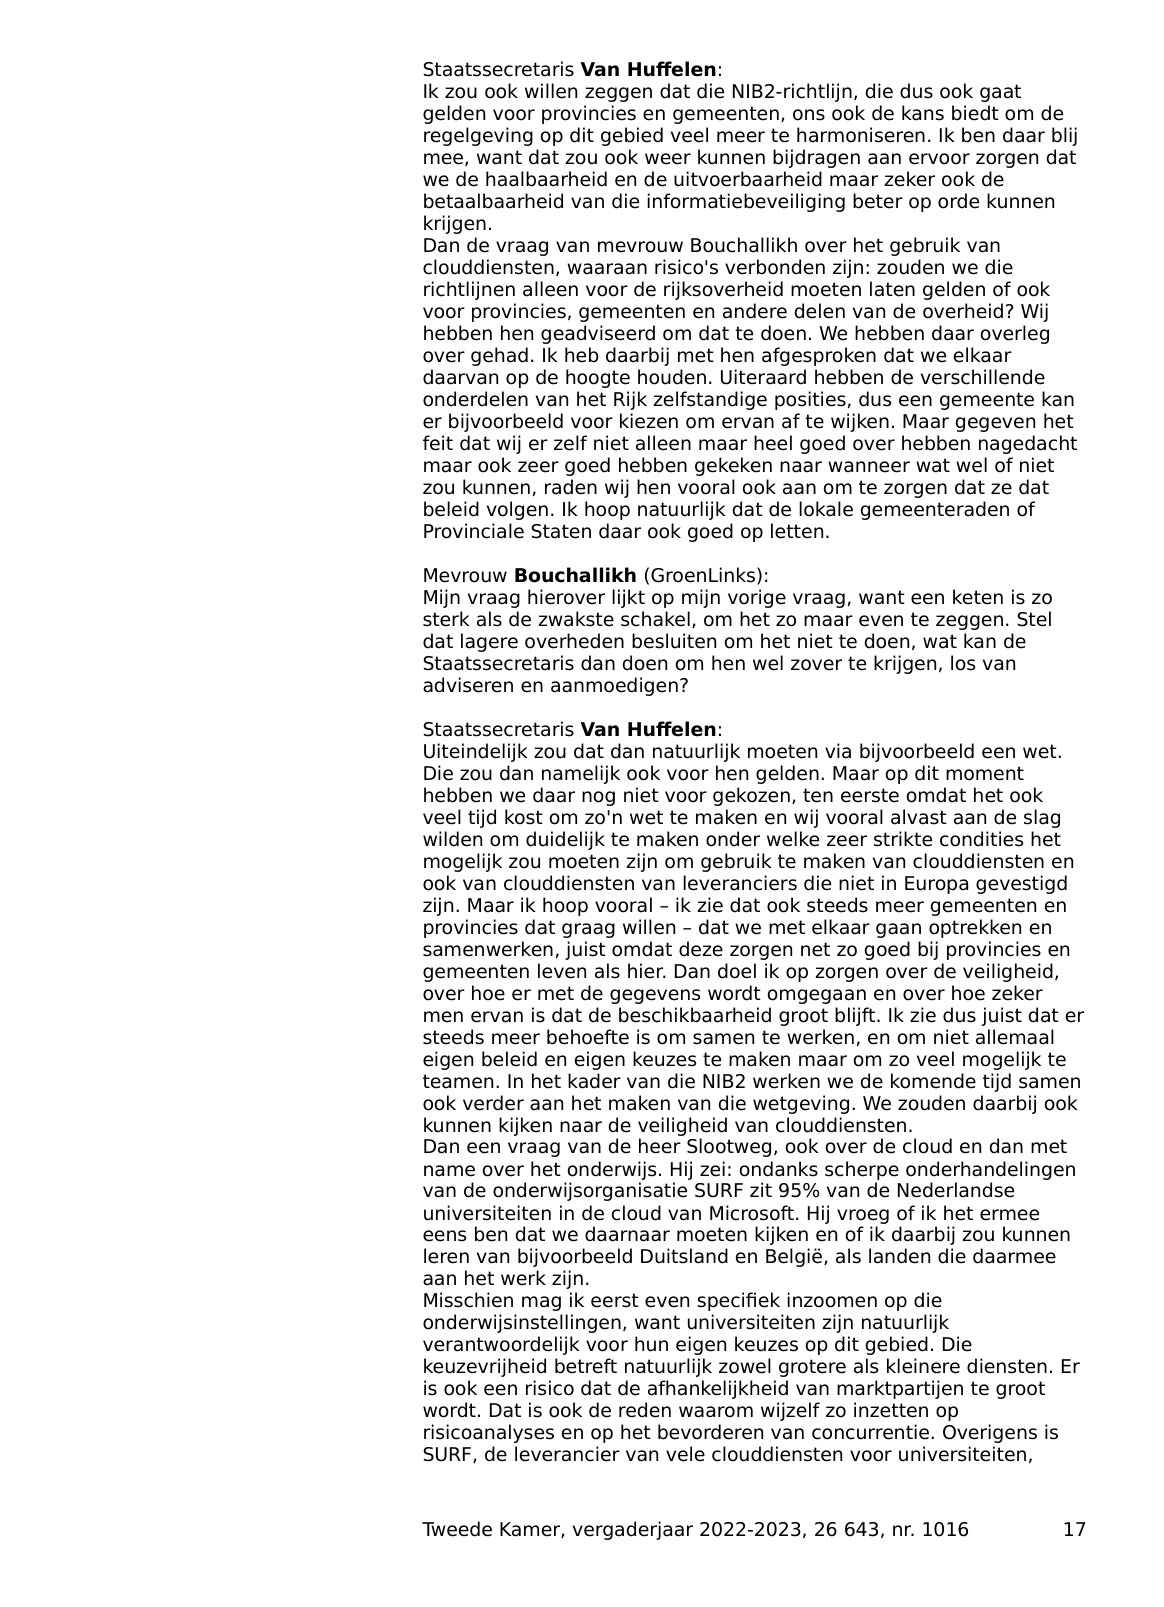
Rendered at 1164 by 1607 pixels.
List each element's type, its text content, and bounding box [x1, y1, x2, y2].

text Misschien mag ik eerst even specifiek inzoomen op die onderwijsinstellingen, want universiteiten zijn natuurlijk verantwoordelijk voor hun eigen keuzes op dit gebied. Die keuzevrijheid betreft natuurlijk zowel grotere als kleinere diensten. Er is ook een risico dat de afhankelijkheid van marktpartijen te groot wordt. Dat is ook de reden waarom wijzelf zo inzetten op risicoanalyses en op het bevorderen van concurrentie. Overigens is SURF, de leverancier van vele clouddiensten voor universiteiten, [422, 1290, 1087, 1466]
text Uiteindelijk zou dat dan natuurlijk moeten via bijvoorbeeld een wet. Die zou dan namelijk ook voor hen gelden. Maar op dit moment hebben we daar nog niet voor gekozen, ten eerste omdat het ook veel tijd kost om zo'n wet te maken en wij vooral alvast aan de slag wilden om duidelijk te maken onder welke zeer strikte condities het mogelijk zou moeten zijn om gebruik te maken van clouddiensten en ook van clouddiensten van leveranciers die niet in Europa gevestigd zijn. Maar ik hoop vooral – ik zie dat ook steeds meer gemeenten en provincies dat graag willen – dat we met elkaar gaan optrekken en samenwerken, juist omdat deze zorgen net zo goed bij provincies en gemeenten leven als hier. Dan doel ik op zorgen over de veiligheid, over hoe er met de gegevens wordt omgegaan en over hoe zeker men ervan is dat de beschikbaarheid groot blijft. Ik zie dus juist dat er steeds meer behoefte is om samen te werken, en om niet allemaal eigen beleid en eigen keuzes te maken maar om zo veel mogelijk te teamen. In het kader van die NIB2 werken we de komende tijd samen ook verder aan het maken van die wetgeving. We zouden daarbij ook kunnen kijken naar de veiligheid van clouddiensten. [422, 741, 1087, 1136]
text Staatssecretaris Van Huffelen: [422, 719, 1087, 741]
text Mevrouw Bouchallikh (GroenLinks): [422, 565, 1087, 587]
text Ik zou ook willen zeggen dat die NIB2-richtlijn, die dus ook gaat gelden voor provincies en gemeenten, ons ook de kans biedt om de regelgeving op dit gebied veel meer te harmoniseren. Ik ben daar blij mee, want dat zou ook weer kunnen bijdragen aan ervoor zorgen dat we de haalbaarheid en de uitvoerbaarheid maar zeker ook de betaalbaarheid van die informatiebeveiliging beter op orde kunnen krijgen. [422, 81, 1087, 235]
text Mijn vraag hierover lijkt op mijn vorige vraag, want een keten is zo sterk als de zwakste schakel, om het zo maar even te zeggen. Stel dat lagere overheden besluiten om het niet te doen, wat kan de Staatssecretaris dan doen om hen wel zover te krijgen, los van adviseren en aanmoedigen? [422, 587, 1087, 697]
text Dan een vraag van de heer Slootweg, ook over de cloud en dan met name over het onderwijs. Hij zei: ondanks scherpe onderhandelingen van de onderwijsorganisatie SURF zit 95% van de Nederlandse universiteiten in de cloud van Microsoft. Hij vroeg of ik het ermee eens ben dat we daarnaar moeten kijken en of ik daarbij zou kunnen leren van bijvoorbeeld Duitsland en België, als landen die daarmee aan het werk zijn. [422, 1136, 1087, 1290]
text Staatssecretaris Van Huffelen: [422, 59, 1087, 81]
text Dan de vraag van mevrouw Bouchallikh over het gebruik van clouddiensten, waaraan risico's verbonden zijn: zouden we die richtlijnen alleen voor de rijksoverheid moeten laten gelden of ook voor provincies, gemeenten en andere delen van de overheid? Wij hebben hen geadviseerd om dat te doen. We hebben daar overleg over gehad. Ik heb daarbij met hen afgesproken dat we elkaar daarvan op de hoogte houden. Uiteraard hebben de verschillende onderdelen van het Rijk zelfstandige posities, dus een gemeente kan er bijvoorbeeld voor kiezen om ervan af te wijken. Maar gegeven het feit dat wij er zelf niet alleen maar heel goed over hebben nagedacht maar ook zeer goed hebben gekeken naar wanneer wat wel of niet zou kunnen, raden wij hen vooral ook aan om te zorgen dat ze dat beleid volgen. Ik hoop natuurlijk dat de lokale gemeenteraden of Provinciale Staten daar ook goed op letten. [422, 235, 1087, 543]
